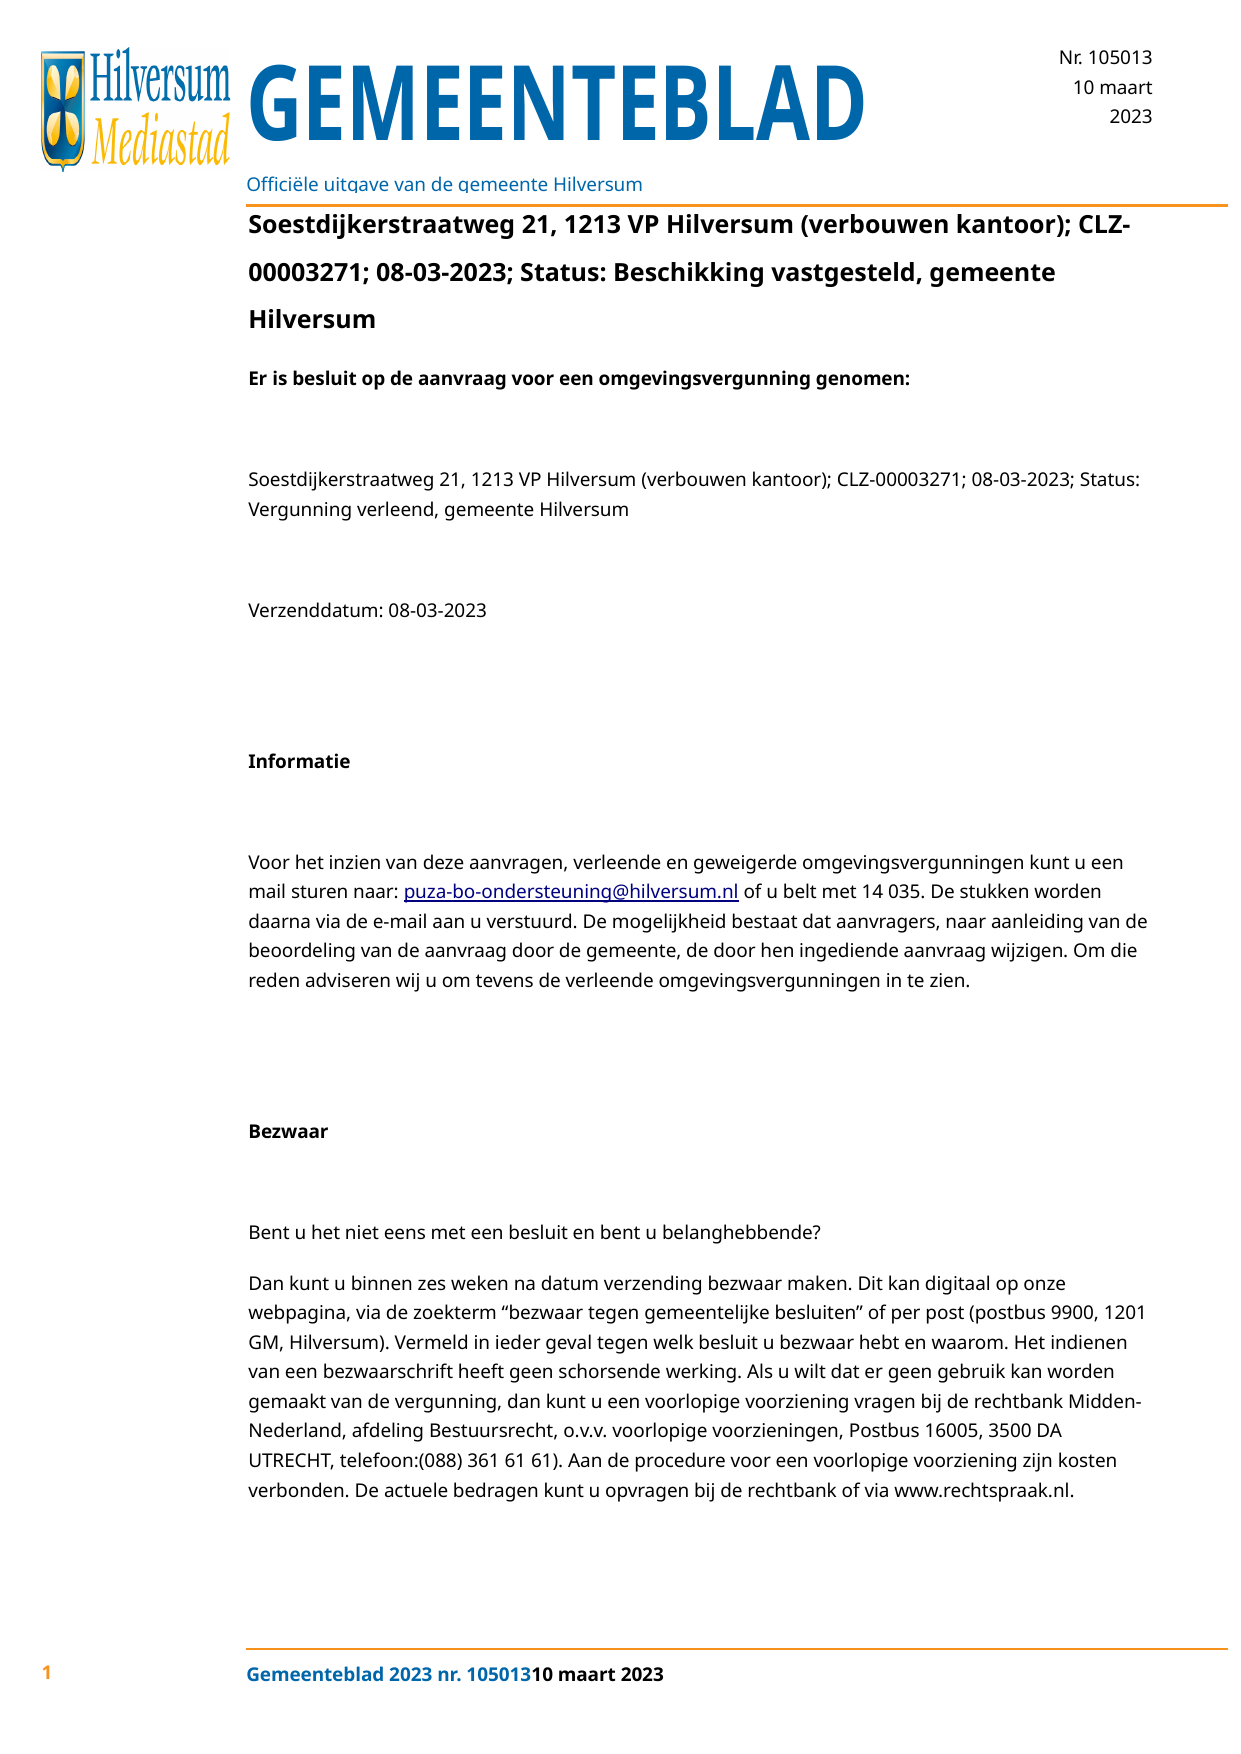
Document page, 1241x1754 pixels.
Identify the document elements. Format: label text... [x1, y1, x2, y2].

text Bent u het niet eens met een besluit en bent u belanghebbende? [248, 1219, 1152, 1245]
text Bezwaar [248, 1118, 1152, 1144]
text Dan kunt u binnen zes weken na datum verzending bezwaar maken. Dit kan digitaal op onze webpagina, via de zoekterm “bezwaar tegen gemeentelijke besluiten” of per post (postbus 9900, 1201 GM, Hilversum). Vermeld in ieder geval tegen welk besluit u bezwaar hebt en waarom. Het indienen van een bezwaarschrift heeft geen schorsende werking. Als u wilt dat er geen gebruik kan worden gemaakt van de vergunning, dan kunt u een voorlopige voorziening vragen bij de rechtbank Midden-Nederland, afdeling Bestuursrecht, o.v.v. voorlopige voorzieningen, Postbus 16005, 3500 DA UTRECHT, telefoon:(088) 361 61 61). Aan de procedure voor een voorlopige voorziening zijn kosten verbonden. De actuele bedragen kunt u opvragen bij de rechtbank of via www.rechtspraak.nl. [248, 1270, 1152, 1502]
text Soestdijkerstraatweg 21, 1213 VP Hilversum (verbouwen kantoor); CLZ-00003271; 08-03-2023; Status: Beschikking vastgesteld, gemeente Hilversum [248, 207, 1152, 336]
text Informatie [248, 748, 1152, 774]
picture [41, 47, 231, 172]
text Voor het inzien van deze aanvragen, verleende en geweigerde omgevingsvergunningen kunt u een mail sturen naar: puza-bo-ondersteuning@hilversum.nl of u belt met 14 035. De stukken worden daarna via de e-mail aan u verstuurd. De mogelijkheid bestaat dat aanvragers, naar aanleiding van de beoordeling van de aanvraag door de gemeente, de door hen ingediende aanvraag wijzigen. Om die reden adviseren wij u om tevens de verleende omgevingsvergunningen in te zien. [248, 849, 1152, 993]
text Soestdijkerstraatweg 21, 1213 VP Hilversum (verbouwen kantoor); CLZ-00003271; 08-03-2023; Status: Vergunning verleend, gemeente Hilversum [248, 466, 1152, 522]
text Er is besluit op de aanvraag voor een omgevingsvergunning genomen: [248, 366, 1152, 391]
text Verzenddatum: 08-03-2023 [248, 597, 1152, 622]
